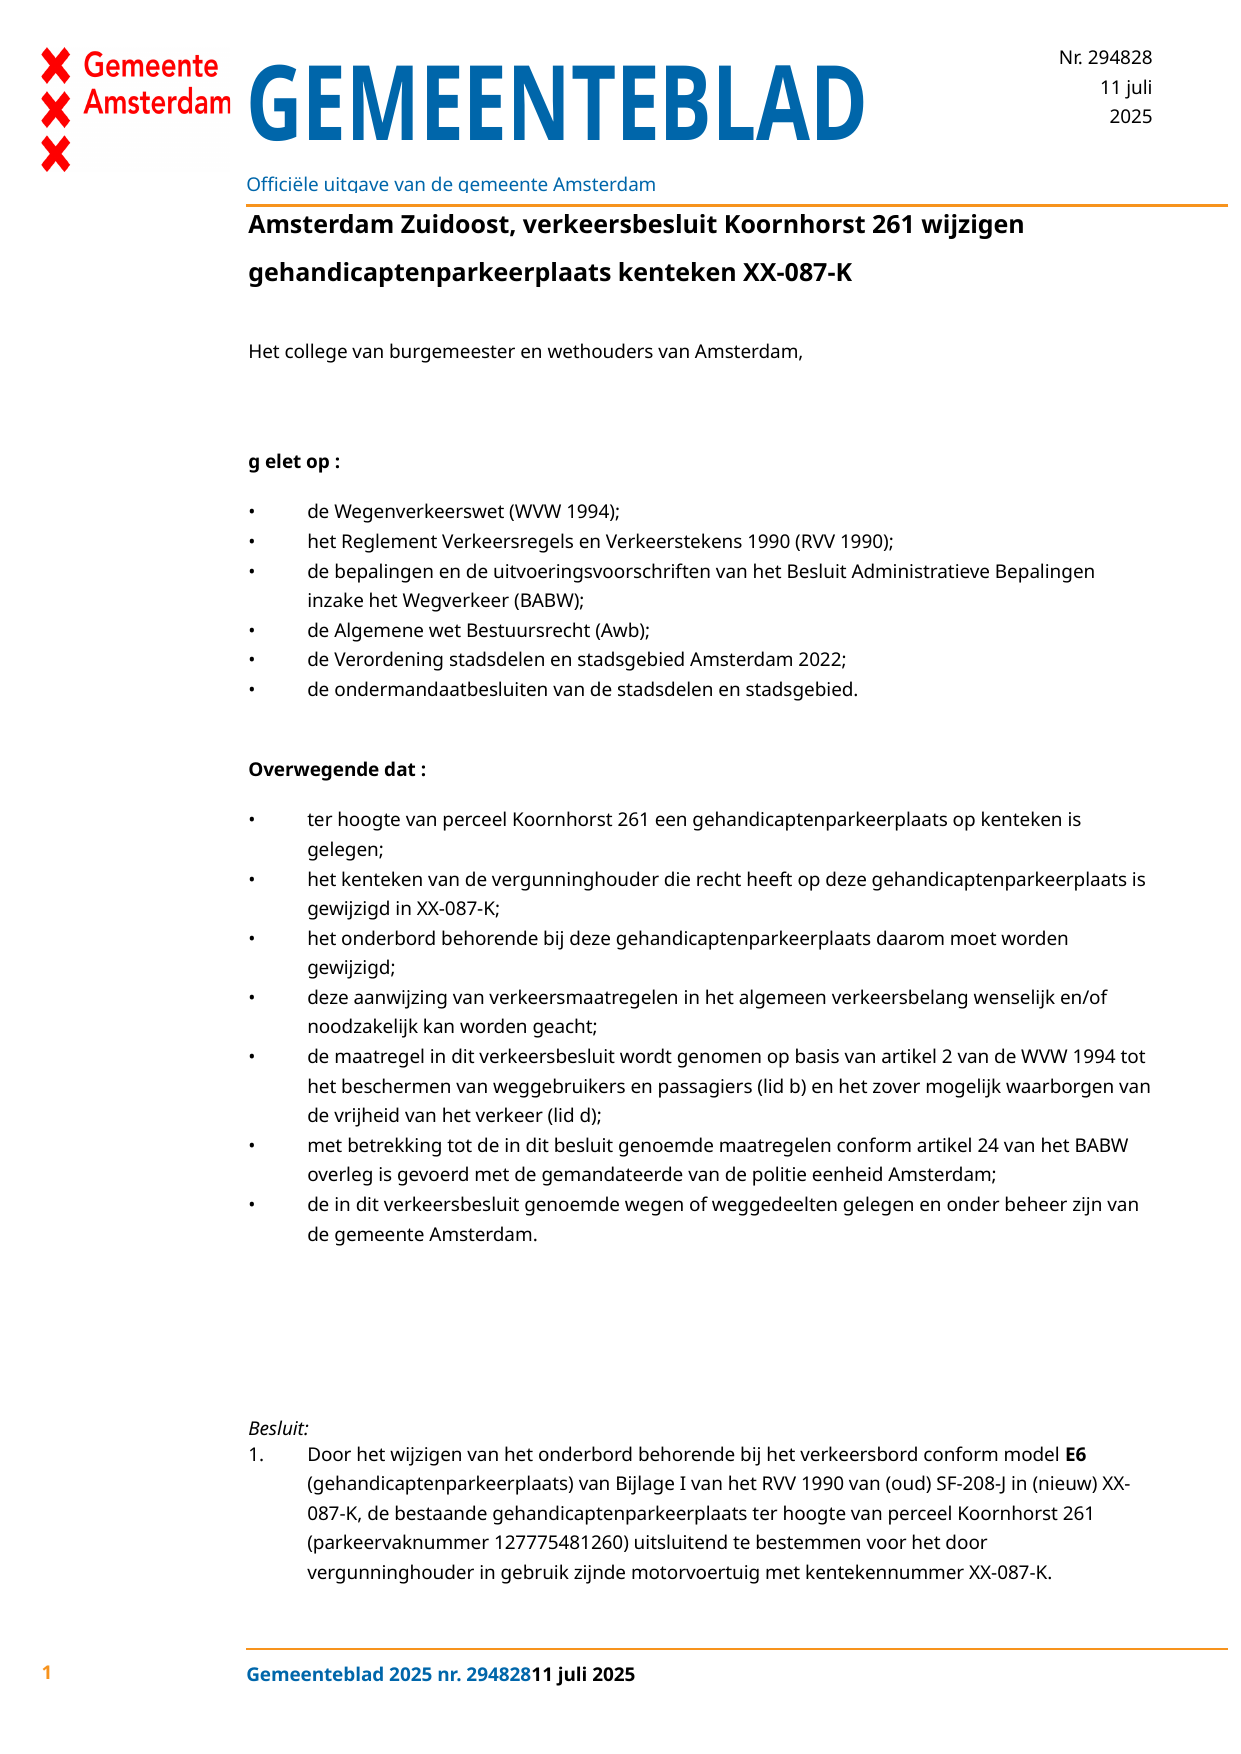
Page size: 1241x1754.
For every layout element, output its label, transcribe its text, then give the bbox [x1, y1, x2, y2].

list het Reglement Verkeersregels en Verkeerstekens 1990 (RVV 1990); [248, 528, 1152, 554]
list de ondermandaatbesluiten van de stadsdelen en stadsgebied. [248, 676, 1152, 702]
list de Algemene wet Bestuursrecht (Awb); [248, 617, 1152, 643]
list de in dit verkeersbesluit genoemde wegen of weggedeelten gelegen en onder beheer zijn van de gemeente Amsterdam. [248, 1191, 1152, 1246]
list het kenteken van de vergunninghouder die recht heeft op deze gehandicaptenparkeerplaats is gewijzigd in XX-087-K; [248, 866, 1152, 921]
list deze aanwijzing van verkeersmaatregelen in het algemeen verkeersbelang wenselijk en/of noodzakelijk kan worden geacht; [248, 984, 1152, 1039]
list het onderbord behorende bij deze gehandicaptenparkeerplaats daarom moet worden gewijzigd; [248, 925, 1152, 980]
text g elet op : [248, 448, 1152, 474]
list de maatregel in dit verkeersbesluit wordt genomen op basis van artikel 2 van de WVW 1994 tot het beschermen van weggebruikers en passagiers (lid b) en het zover mogelijk waarborgen van de vrijheid van het verkeer (lid d); [248, 1043, 1152, 1128]
text Overwegende dat : [248, 756, 1152, 782]
text Besluit: [248, 1415, 1152, 1441]
picture [41, 47, 231, 172]
list Door het wijzigen van het onderbord behorende bij het verkeersbord conform model E6 (gehandicaptenparkeerplaats) van Bijlage I van het RVV 1990 van (oud) SF-208-J in (nieuw) XX-087-K, de bestaande gehandicaptenparkeerplaats ter hoogte van perceel Koornhorst 261 (parkeervaknummer 127775481260) uitsluitend te bestemmen voor het door vergunninghouder in gebruik zijnde motorvoertuig met kentekennummer XX-087-K. [248, 1441, 1152, 1585]
list ter hoogte van perceel Koornhorst 261 een gehandicaptenparkeerplaats op kenteken is gelegen; [248, 807, 1152, 862]
list met betrekking tot de in dit besluit genoemde maatregelen conform artikel 24 van het BABW overleg is gevoerd met de gemandateerde van de politie eenheid Amsterdam; [248, 1132, 1152, 1187]
list de bepalingen en de uitvoeringsvoorschriften van het Besluit Administratieve Bepalingen inzake het Wegverkeer (BABW); [248, 558, 1152, 613]
list de Verordening stadsdelen en stadsgebied Amsterdam 2022; [248, 647, 1152, 672]
text Het college van burgemeester en wethouders van Amsterdam, [248, 339, 1152, 364]
list de Wegenverkeerswet (WVW 1994); [248, 499, 1152, 524]
text Amsterdam Zuidoost, verkeersbesluit Koornhorst 261 wijzigen gehandicaptenparkeerplaats kenteken XX-087-K [248, 207, 1152, 288]
